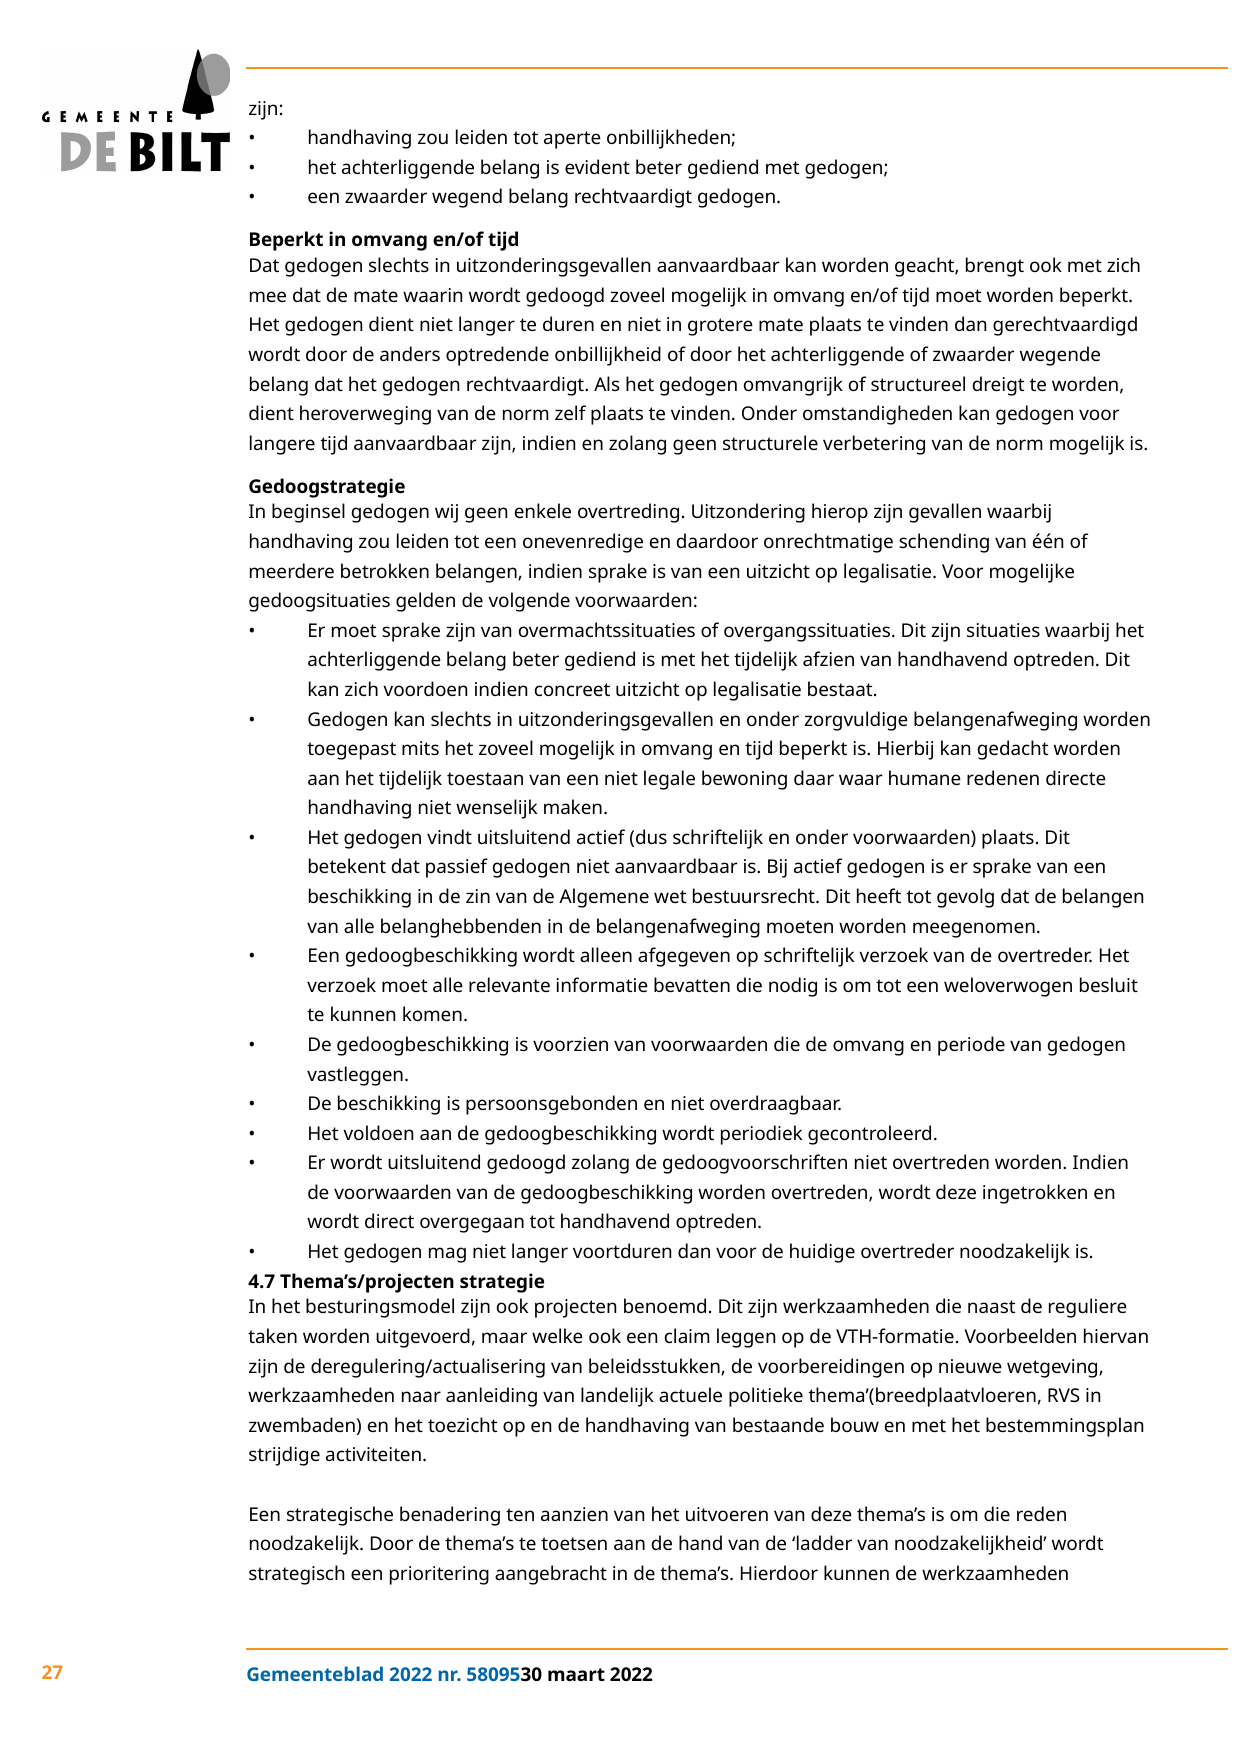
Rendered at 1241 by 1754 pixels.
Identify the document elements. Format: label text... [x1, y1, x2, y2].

list handhaving zou leiden tot aperte onbillijkheden; [248, 124, 1152, 150]
list De gedoogbeschikking is voorzien van voorwaarden die de omvang en periode van gedogen vastleggen. [248, 1031, 1152, 1087]
text Dat gedogen slechts in uitzonderingsgevallen aanvaardbaar kan worden geacht, brengt ook met zich mee dat de mate waarin wordt gedoogd zoveel mogelijk in omvang en/of tijd moet worden beperkt. Het gedogen dient niet langer te duren en niet in grotere mate plaats te vinden dan gerechtvaardigd wordt door de anders optredende onbillijkheid of door het achterliggende of zwaarder wegende belang dat het gedogen rechtvaardigt. Als het gedogen omvangrijk of structureel dreigt te worden, dient heroverweging van de norm zelf plaats te vinden. Onder omstandigheden kan gedogen voor langere tijd aanvaardbaar zijn, indien en zolang geen structurele verbetering van de norm mogelijk is. [248, 252, 1152, 456]
text In het besturingsmodel zijn ook projecten benoemd. Dit zijn werkzaamheden die naast de reguliere taken worden uitgevoerd, maar welke ook een claim leggen op de VTH-formatie. Voorbeelden hiervan zijn de deregulering/actualisering van beleidsstukken, de voorbereidingen op nieuwe wetgeving, werkzaamheden naar aanleiding van landelijk actuele politieke thema’(breedplaatvloeren, RVS in zwembaden) en het toezicht op en de handhaving van bestaande bouw en met het bestemmingsplan strijdige activiteiten. [248, 1294, 1152, 1467]
text Een strategische benadering ten aanzien van het uitvoeren van deze thema’s is om die reden noodzakelijk. Door de thema’s te toetsen aan de hand van de ‘ladder van noodzakelijkheid’ wordt strategisch een prioritering aangebracht in de thema’s. Hierdoor kunnen de werkzaamheden [248, 1501, 1152, 1586]
list De beschikking is persoonsgebonden en niet overdraagbaar. [248, 1090, 1152, 1116]
list Gedogen kan slechts in uitzonderingsgevallen en onder zorgvuldige belangenafweging worden toegepast mits het zoveel mogelijk in omvang en tijd beperkt is. Hierbij kan gedacht worden aan het tijdelijk toestaan van een niet legale bewoning daar waar humane redenen directe handhaving niet wenselijk maken. [248, 706, 1152, 820]
text Gedoogstrategie [248, 473, 1152, 499]
list Het gedogen mag niet langer voortduren dan voor de huidige overtreder noodzakelijk is. [248, 1238, 1152, 1264]
text In beginsel gedogen wij geen enkele overtreding. Uitzondering hierop zijn gevallen waarbij handhaving zou leiden tot een onevenredige en daardoor onrechtmatige schending van één of meerdere betrokken belangen, indien sprake is van een uitzicht op legalisatie. Voor mogelijke gedoogsituaties gelden de volgende voorwaarden: [248, 499, 1152, 613]
list Het voldoen aan de gedoogbeschikking wordt periodiek gecontroleerd. [248, 1120, 1152, 1146]
list Het gedogen vindt uitsluitend actief (dus schriftelijk en onder voorwaarden) plaats. Dit betekent dat passief gedogen niet aanvaardbaar is. Bij actief gedogen is er sprake van een beschikking in de zin van de Algemene wet bestuursrecht. Dit heeft tot gevolg dat de belangen van alle belanghebbenden in de belangenafweging moeten worden meegenomen. [248, 824, 1152, 939]
list Een gedoogbeschikking wordt alleen afgegeven op schriftelijk verzoek van de overtreder. Het verzoek moet alle relevante informatie bevatten die nodig is om tot een weloverwogen besluit te kunnen komen. [248, 942, 1152, 1027]
text 4.7 Thema’s/projecten strategie [248, 1268, 1152, 1294]
list een zwaarder wegend belang rechtvaardigt gedogen. [248, 183, 1152, 209]
text zijn: [248, 95, 1152, 121]
list Er wordt uitsluitend gedoogd zolang de gedoogvoorschriften niet overtreden worden. Indien de voorwaarden van de gedoogbeschikking worden overtreden, wordt deze ingetrokken en wordt direct overgegaan tot handhavend optreden. [248, 1149, 1152, 1234]
list het achterliggende belang is evident beter gediend met gedogen; [248, 154, 1152, 180]
text Beperkt in omvang en/of tijd [248, 227, 1152, 252]
list Er moet sprake zijn van overmachtssituaties of overgangssituaties. Dit zijn situaties waarbij het achterliggende belang beter gediend is met het tijdelijk afzien van handhavend optreden. Dit kan zich voordoen indien concreet uitzicht op legalisatie bestaat. [248, 617, 1152, 702]
picture [41, 47, 231, 172]
